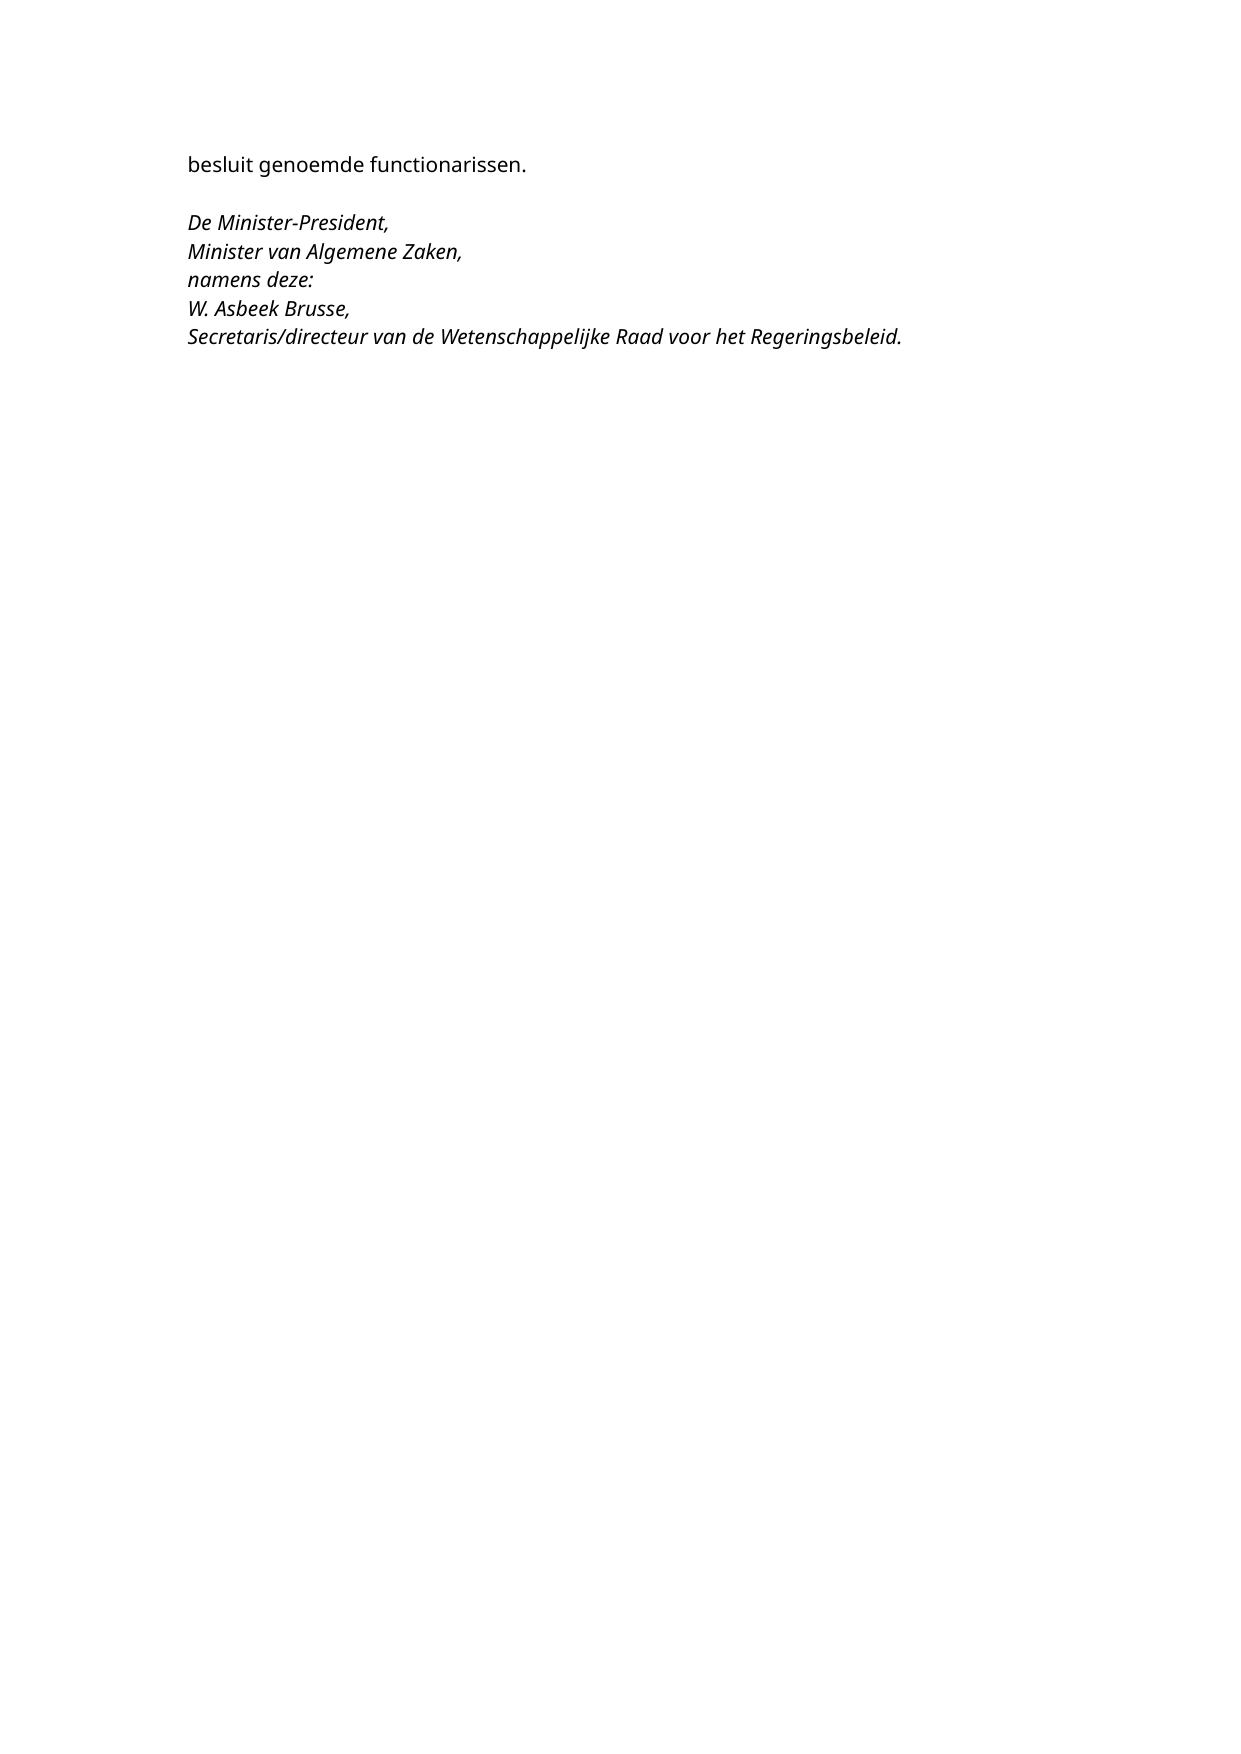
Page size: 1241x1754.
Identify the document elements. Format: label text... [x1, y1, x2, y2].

text Minister van Algemene Zaken, [187, 237, 1053, 265]
text De Minister-President, [187, 208, 1053, 237]
text besluit genoemde functionarissen. [187, 150, 1053, 178]
text Secretaris/directeur van de Wetenschappelijke Raad voor het Regeringsbeleid. [187, 322, 1053, 351]
text W. Asbeek Brusse, [187, 294, 1053, 322]
text namens deze: [187, 265, 1053, 294]
